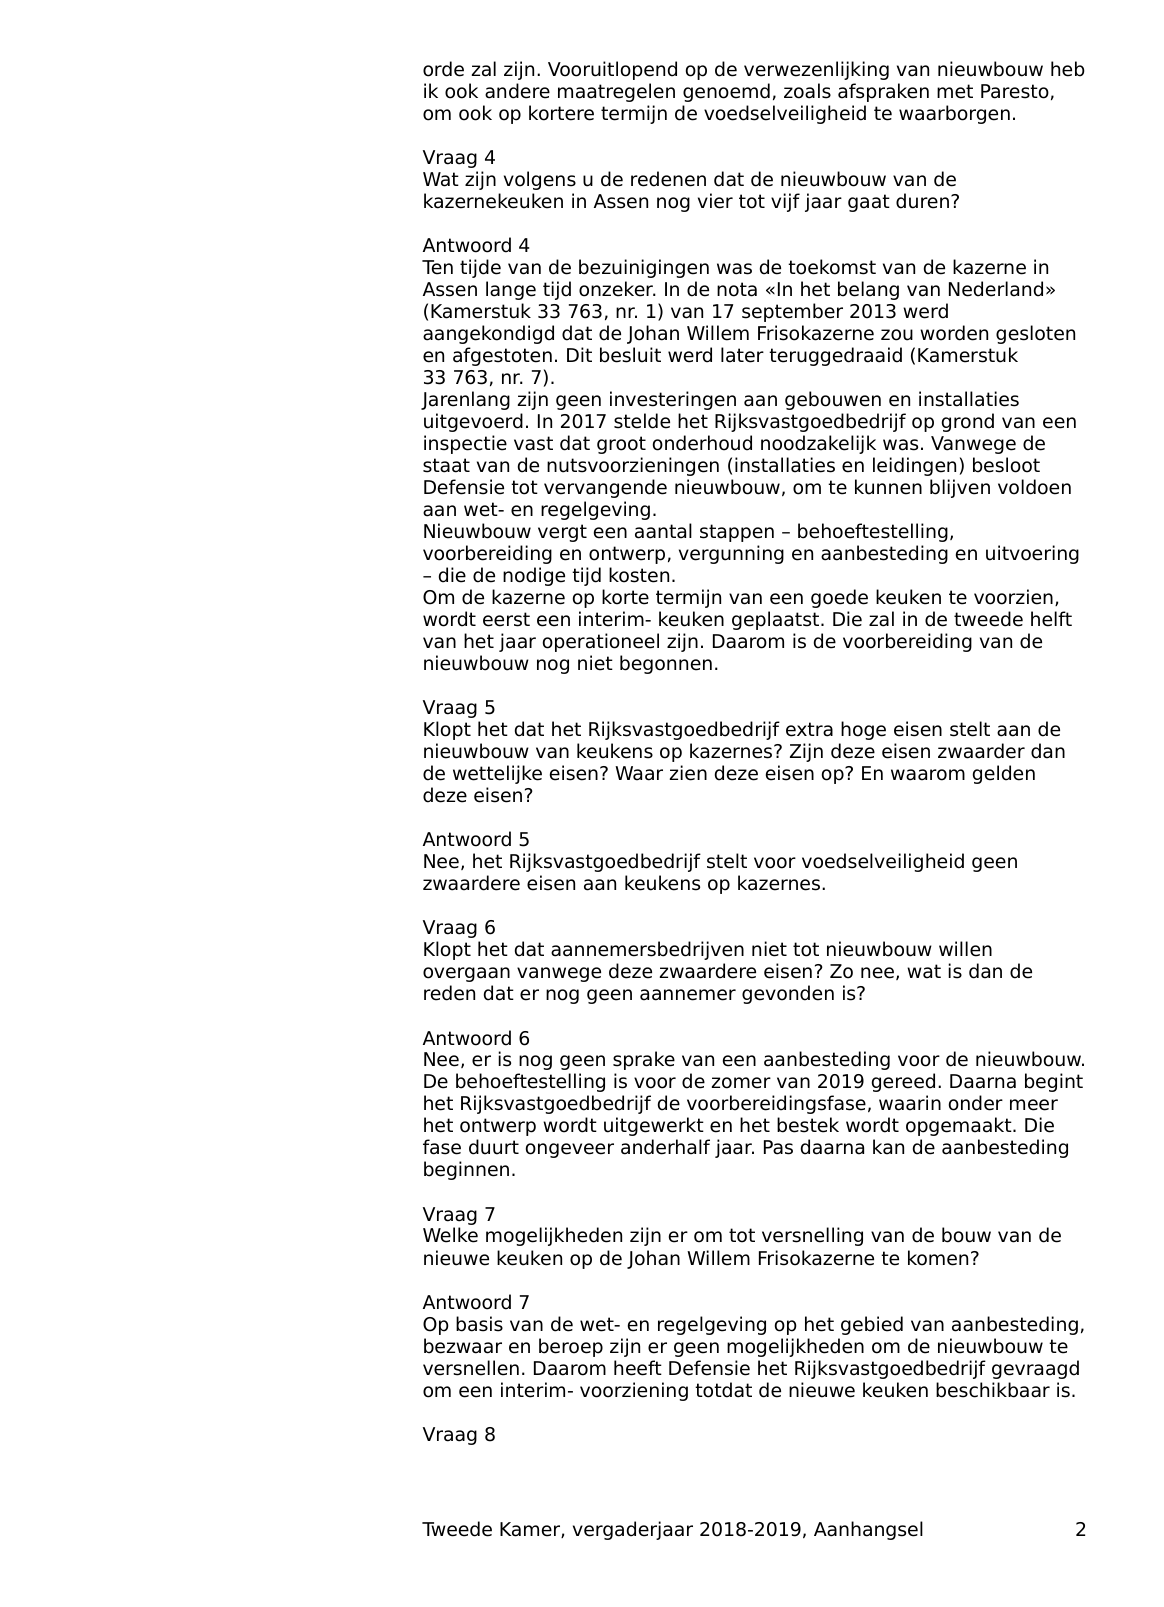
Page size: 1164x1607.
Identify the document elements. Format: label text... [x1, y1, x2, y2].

text Vraag 4 [422, 147, 1087, 169]
text Op basis van de wet- en regelgeving op het gebied van aanbesteding, bezwaar en beroep zijn er geen mogelijkheden om de nieuwbouw te versnellen. Daarom heeft Defensie het Rijksvastgoedbedrijf gevraagd om een interim- voorziening totdat de nieuwe keuken beschikbaar is. [422, 1313, 1087, 1401]
text Antwoord 7 [422, 1292, 1087, 1313]
text Vraag 6 [422, 917, 1087, 939]
text Vraag 5 [422, 697, 1087, 719]
text Klopt het dat aannemersbedrijven niet tot nieuwbouw willen overgaan vanwege deze zwaardere eisen? Zo nee, wat is dan de reden dat er nog geen aannemer gevonden is? [422, 939, 1087, 1005]
text orde zal zijn. Vooruitlopend op de verwezenlijking van nieuwbouw heb ik ook andere maatregelen genoemd, zoals afspraken met Paresto, om ook op kortere termijn de voedselveiligheid te waarborgen. [422, 59, 1087, 125]
text Wat zijn volgens u de redenen dat de nieuwbouw van de kazernekeuken in Assen nog vier tot vijf jaar gaat duren? [422, 169, 1087, 213]
text Jarenlang zijn geen investeringen aan gebouwen en installaties uitgevoerd. In 2017 stelde het Rijksvastgoedbedrijf op grond van een inspectie vast dat groot onderhoud noodzakelijk was. Vanwege de staat van de nutsvoorzieningen (installaties en leidingen) besloot Defensie tot vervangende nieuwbouw, om te kunnen blijven voldoen aan wet- en regelgeving. [422, 389, 1087, 521]
text Klopt het dat het Rijksvastgoedbedrijf extra hoge eisen stelt aan de nieuwbouw van keukens op kazernes? Zijn deze eisen zwaarder dan de wettelijke eisen? Waar zien deze eisen op? En waarom gelden deze eisen? [422, 719, 1087, 807]
text Antwoord 4 [422, 235, 1087, 257]
text Welke mogelijkheden zijn er om tot versnelling van de bouw van de nieuwe keuken op de Johan Willem Frisokazerne te komen? [422, 1225, 1087, 1269]
text Nee, er is nog geen sprake van een aanbesteding voor de nieuwbouw. De behoeftestelling is voor de zomer van 2019 gereed. Daarna begint het Rijksvastgoedbedrijf de voorbereidingsfase, waarin onder meer het ontwerp wordt uitgewerkt en het bestek wordt opgemaakt. Die fase duurt ongeveer anderhalf jaar. Pas daarna kan de aanbesteding beginnen. [422, 1049, 1087, 1181]
text Ten tijde van de bezuinigingen was de toekomst van de kazerne in Assen lange tijd onzeker. In de nota «In het belang van Nederland» (Kamerstuk 33 763, nr. 1) van 17 september 2013 werd aangekondigd dat de Johan Willem Frisokazerne zou worden gesloten en afgestoten. Dit besluit werd later teruggedraaid (Kamerstuk 33 763, nr. 7). [422, 257, 1087, 389]
text Vraag 7 [422, 1203, 1087, 1225]
text Nee, het Rijksvastgoedbedrijf stelt voor voedselveiligheid geen zwaardere eisen aan keukens op kazernes. [422, 851, 1087, 895]
text Nieuwbouw vergt een aantal stappen – behoeftestelling, voorbereiding en ontwerp, vergunning en aanbesteding en uitvoering – die de nodige tijd kosten. [422, 521, 1087, 587]
text Antwoord 6 [422, 1027, 1087, 1049]
text Antwoord 5 [422, 829, 1087, 851]
text Om de kazerne op korte termijn van een goede keuken te voorzien, wordt eerst een interim- keuken geplaatst. Die zal in de tweede helft van het jaar operationeel zijn. Daarom is de voorbereiding van de nieuwbouw nog niet begonnen. [422, 587, 1087, 675]
text Vraag 8 [422, 1424, 1087, 1446]
